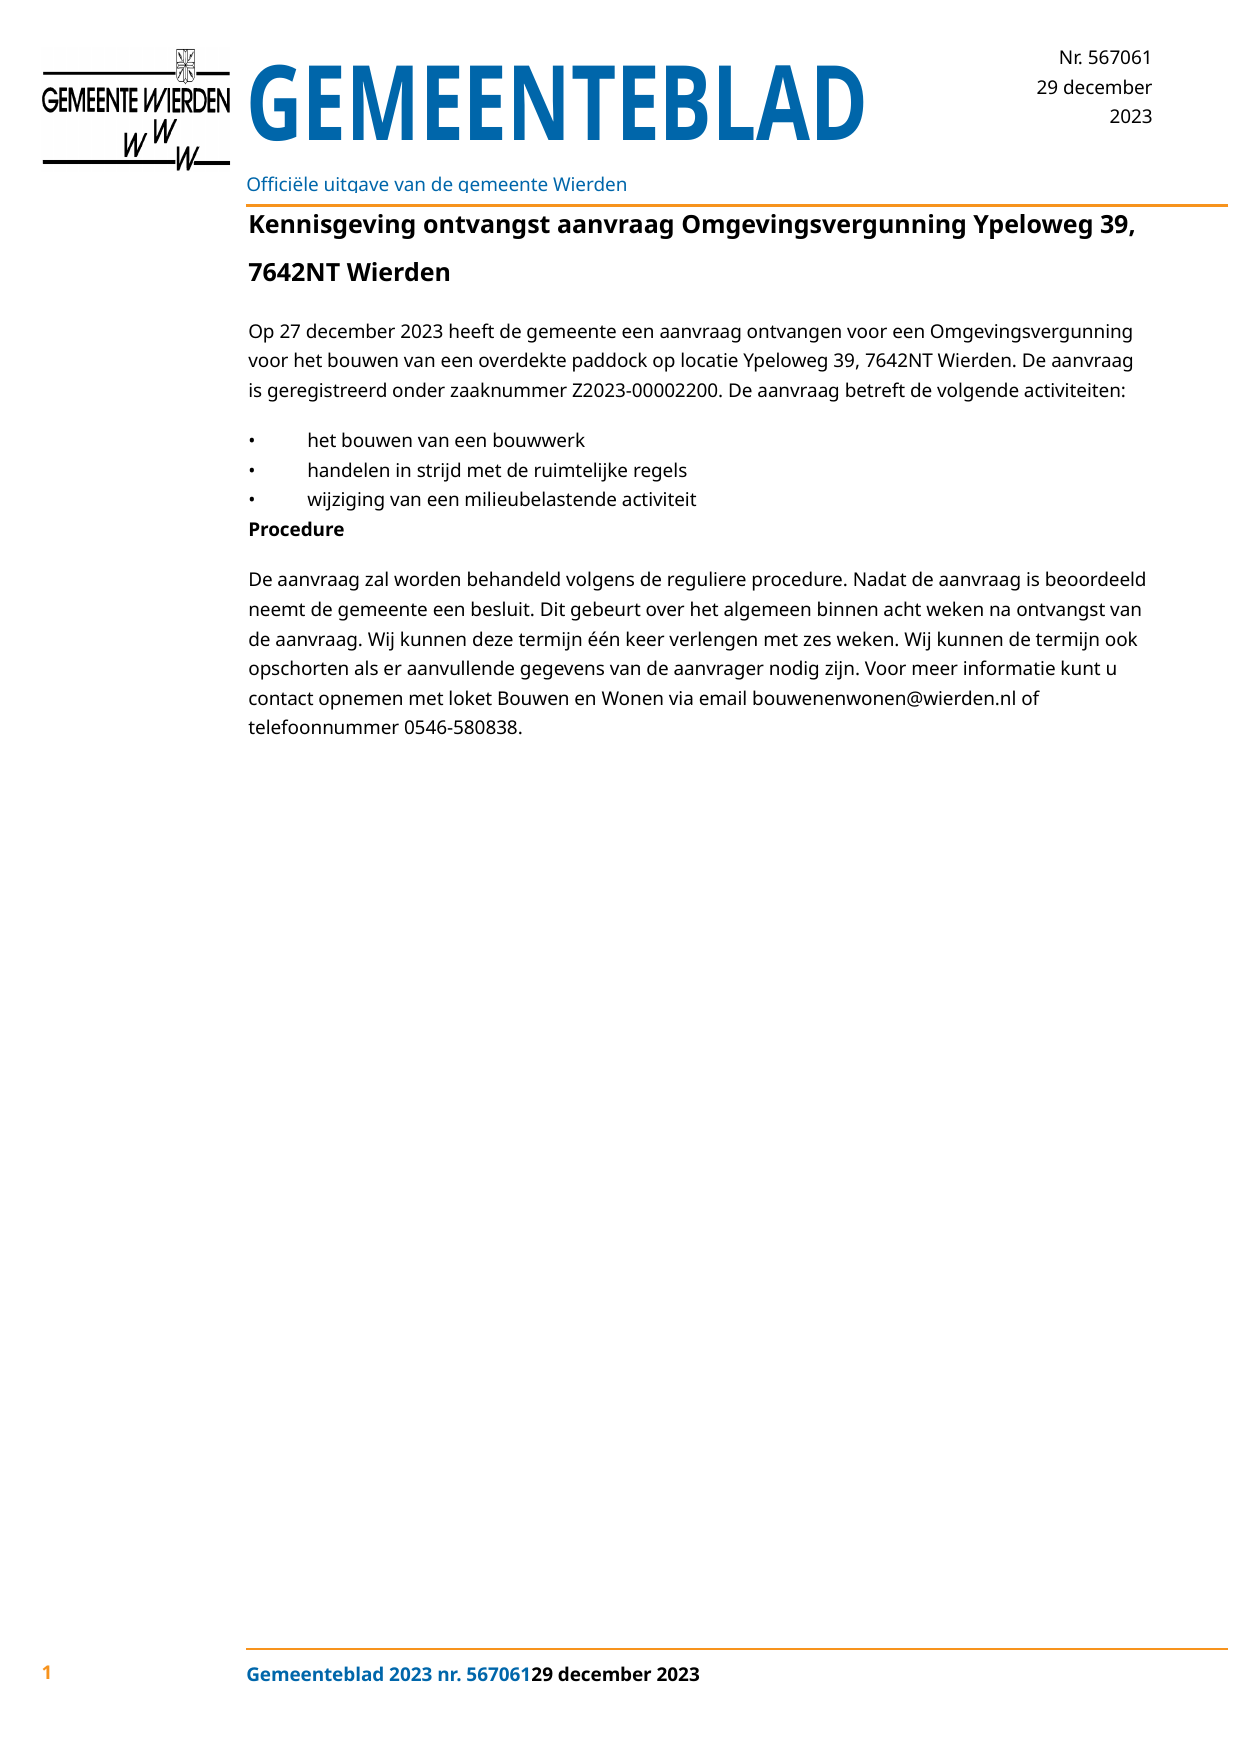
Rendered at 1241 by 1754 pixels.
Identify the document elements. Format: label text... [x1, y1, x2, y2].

list wijziging van een milieubelastende activiteit [248, 487, 1152, 512]
list het bouwen van een bouwwerk [248, 427, 1152, 453]
picture [41, 47, 231, 172]
text Kennisgeving ontvangst aanvraag Omgevingsvergunning Ypeloweg 39, 7642NT Wierden [248, 207, 1152, 288]
text De aanvraag zal worden behandeld volgens de reguliere procedure. Nadat de aanvraag is beoordeeld neemt de gemeente een besluit. Dit gebeurt over het algemeen binnen acht weken na ontvangst van de aanvraag. Wij kunnen deze termijn één keer verlengen met zes weken. Wij kunnen de termijn ook opschorten als er aanvullende gegevens van de aanvrager nodig zijn. Voor meer informatie kunt u contact opnemen met loket Bouwen en Wonen via email bouwenenwonen@wierden.nl of telefoonnummer 0546-580838. [248, 567, 1152, 740]
text Op 27 december 2023 heeft de gemeente een aanvraag ontvangen voor een Omgevingsvergunning voor het bouwen van een overdekte paddock op locatie Ypeloweg 39, 7642NT Wierden. De aanvraag is geregistreerd onder zaaknummer Z2023-00002200. De aanvraag betreft de volgende activiteiten: [248, 318, 1152, 403]
list handelen in strijd met de ruimtelijke regels [248, 457, 1152, 483]
text Procedure [248, 516, 1152, 542]
